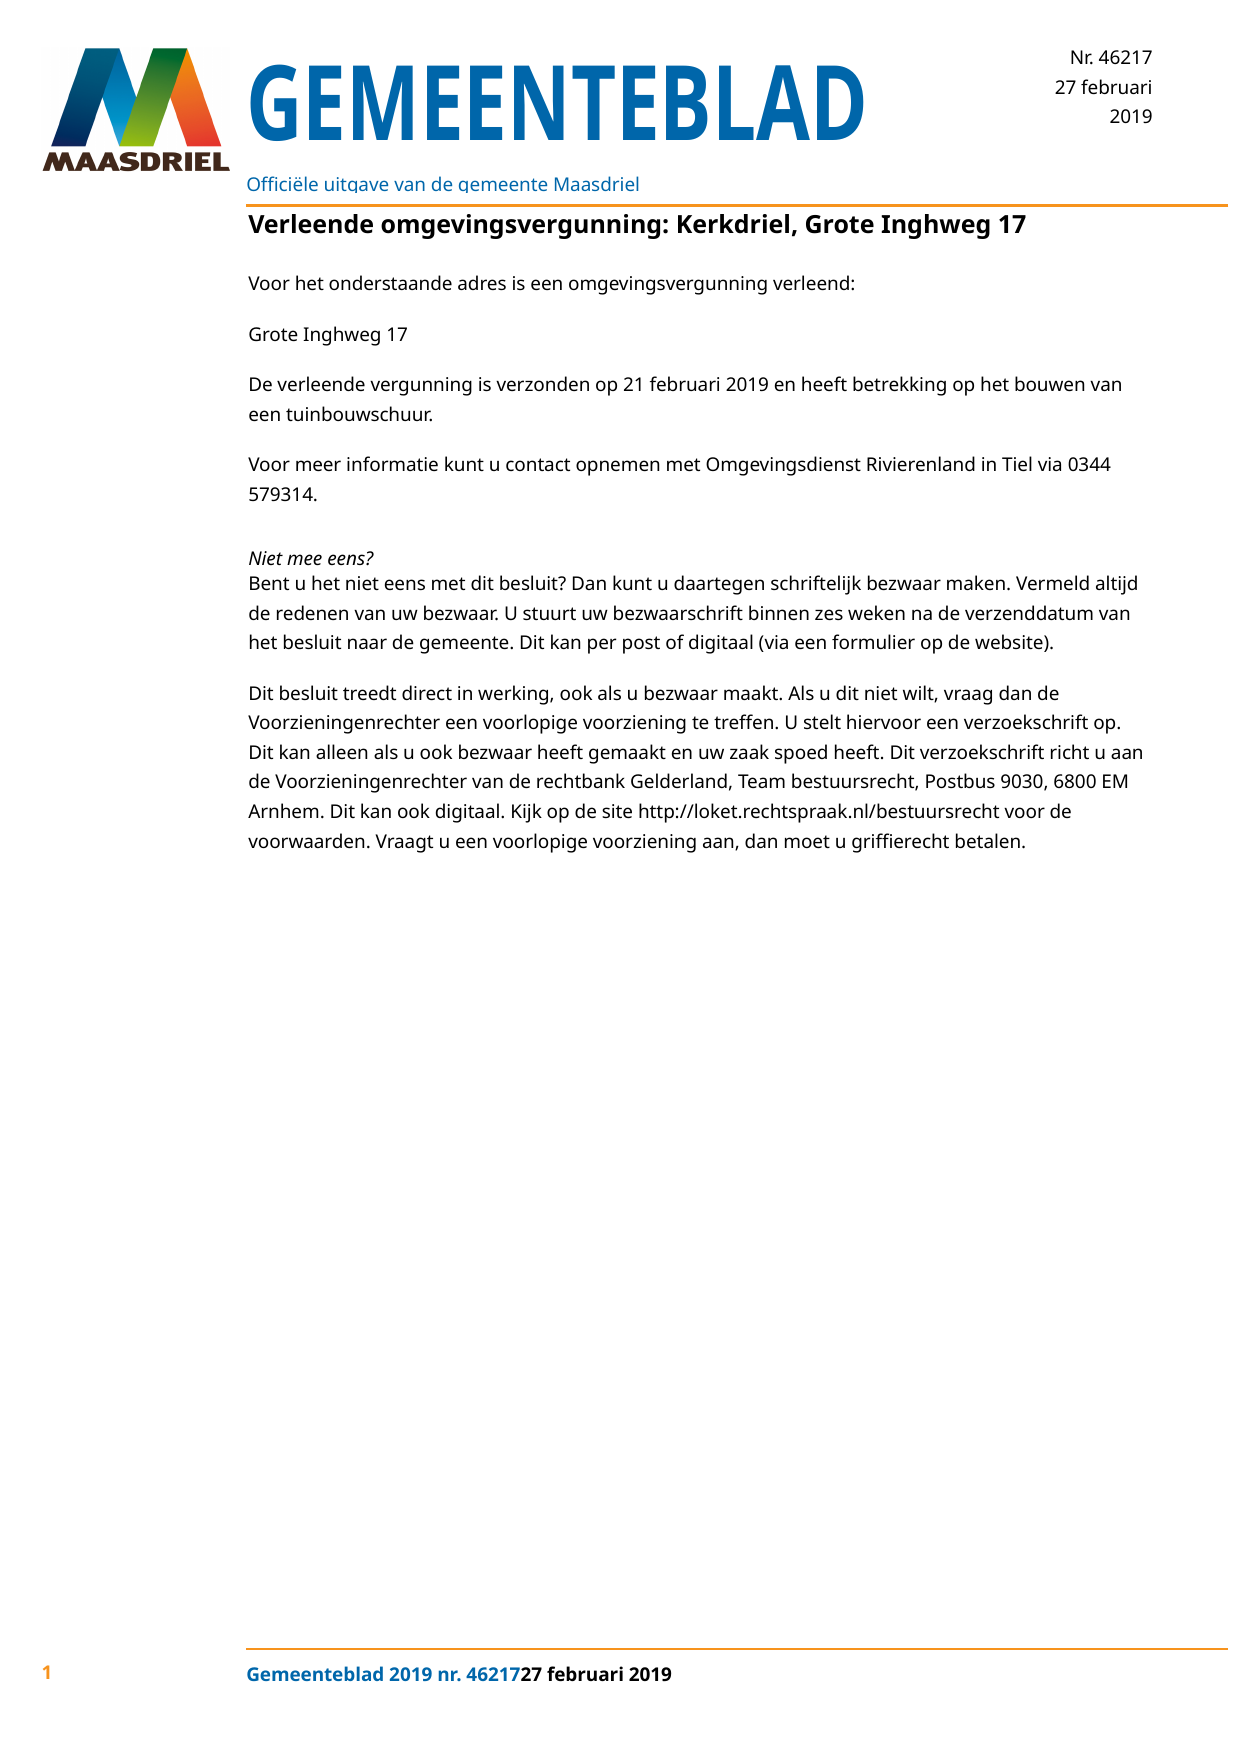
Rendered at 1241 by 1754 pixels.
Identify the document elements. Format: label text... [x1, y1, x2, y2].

text Dit besluit treedt direct in werking, ook als u bezwaar maakt. Als u dit niet wilt, vraag dan de Voorzieningenrechter een voorlopige voorziening te treffen. U stelt hiervoor een verzoekschrift op. Dit kan alleen als u ook bezwaar heeft gemaakt en uw zaak spoed heeft. Dit verzoekschrift richt u aan de Voorzieningenrechter van de rechtbank Gelderland, Team bestuursrecht, Postbus 9030, 6800 EM Arnhem. Dit kan ook digitaal. Kijk op de site http://loket.rechtspraak.nl/bestuursrecht voor de voorwaarden. Vraagt u een voorlopige voorziening aan, dan moet u griffierecht betalen. [248, 680, 1152, 854]
text Voor het onderstaande adres is een omgevingsvergunning verleend: [248, 270, 1152, 296]
text Niet mee eens? [248, 545, 1152, 570]
text Voor meer informatie kunt u contact opnemen met Omgevingsdienst Rivierenland in Tiel via 0344 579314. [248, 451, 1152, 506]
text Verleende omgevingsvergunning: Kerkdriel, Grote Inghweg 17 [248, 207, 1152, 241]
text De verleende vergunning is verzonden op 21 februari 2019 en heeft betrekking op het bouwen van een tuinbouwschuur. [248, 371, 1152, 426]
text Grote Inghweg 17 [248, 321, 1152, 346]
text Bent u het niet eens met dit besluit? Dan kunt u daartegen schriftelijk bezwaar maken. Vermeld altijd de redenen van uw bezwaar. U stuurt uw bezwaarschrift binnen zes weken na de verzenddatum van het besluit naar de gemeente. Dit kan per post of digitaal (via een formulier op de website). [248, 570, 1152, 655]
picture [41, 47, 231, 172]
